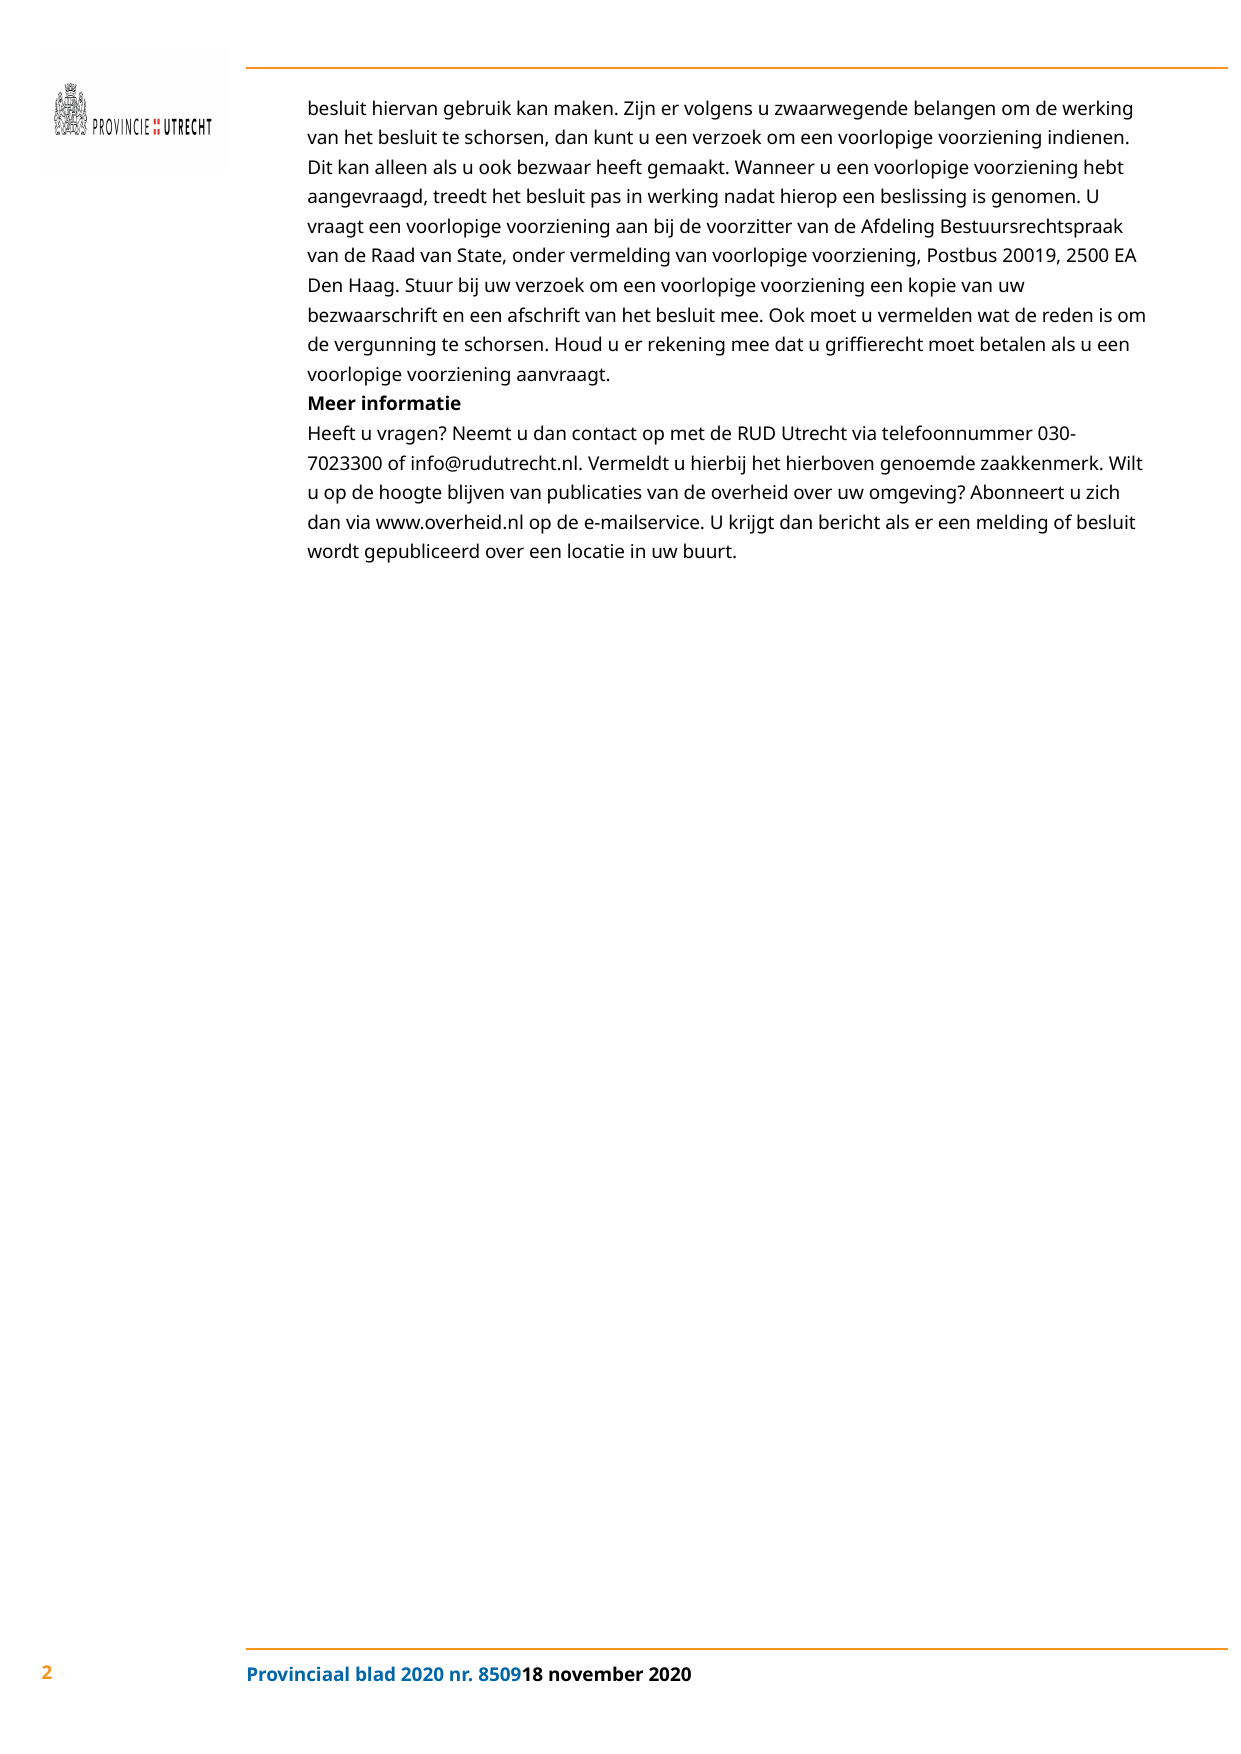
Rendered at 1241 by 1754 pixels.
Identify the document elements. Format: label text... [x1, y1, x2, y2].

list besluit hiervan gebruik kan maken. Zijn er volgens u zwaarwegende belangen om de werking van het besluit te schorsen, dan kunt u een verzoek om een voorlopige voorziening indienen. Dit kan alleen als u ook bezwaar heeft gemaakt. Wanneer u een voorlopige voorziening hebt aangevraagd, treedt het besluit pas in werking nadat hierop een beslissing is genomen. U vraagt een voorlopige voorziening aan bij de voorzitter van de Afdeling Bestuursrechtspraak van de Raad van State, onder vermelding van voorlopige voorziening, Postbus 20019, 2500 EA Den Haag. Stuur bij uw verzoek om een voorlopige voorziening een kopie van uw bezwaarschrift en een afschrift van het besluit mee. Ook moet u vermelden wat de reden is om de vergunning te schorsen. Houd u er rekening mee dat u griffierecht moet betalen als u een voorlopige voorziening aanvraagt. [248, 95, 1152, 387]
list Heeft u vragen? Neemt u dan contact op met de RUD Utrecht via telefoonnummer 030-7023300 of info@rudutrecht.nl. Vermeldt u hierbij het hierboven genoemde zaakkenmerk. Wilt u op de hoogte blijven van publicaties van de overheid over uw omgeving? Abonneert u zich dan via www.overheid.nl op de e-mailservice. U krijgt dan bericht als er een melding of besluit wordt gepubliceerd over een locatie in uw buurt. [248, 420, 1152, 564]
list Meer informatie [248, 391, 1152, 416]
picture [41, 47, 231, 172]
